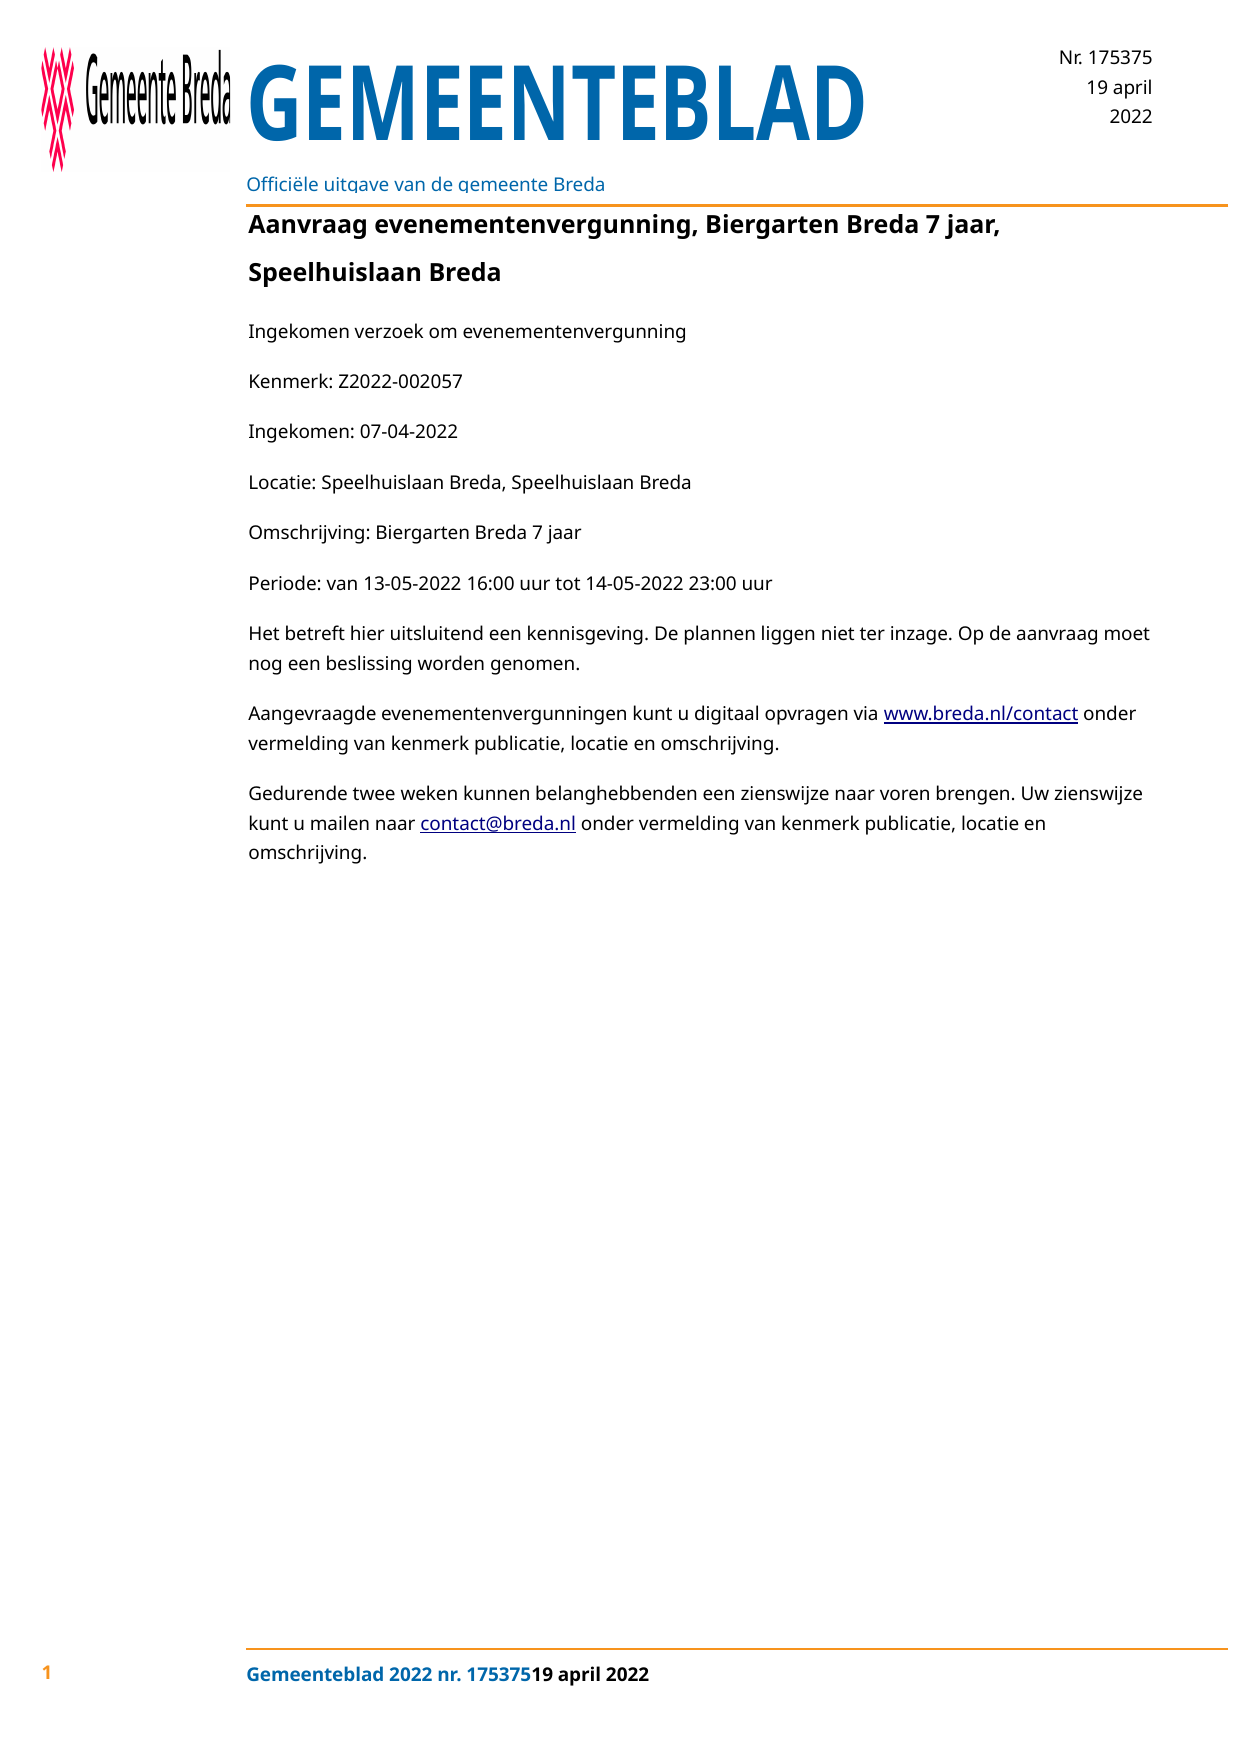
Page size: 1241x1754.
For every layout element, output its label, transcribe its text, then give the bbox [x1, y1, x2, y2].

text Ingekomen verzoek om evenementenvergunning [248, 318, 1152, 344]
text Aangevraagde evenementenvergunningen kunt u digitaal opvragen via www.breda.nl/contact onder vermelding van kenmerk publicatie, locatie en omschrijving. [248, 700, 1152, 756]
text Gedurende twee weken kunnen belanghebbenden een zienswijze naar voren brengen. Uw zienswijze kunt u mailen naar contact@breda.nl onder vermelding van kenmerk publicatie, locatie en omschrijving. [248, 780, 1152, 865]
text Het betreft hier uitsluitend een kennisgeving. De plannen liggen niet ter inzage. Op de aanvraag moet nog een beslissing worden genomen. [248, 620, 1152, 676]
picture [41, 47, 231, 172]
text Ingekomen: 07-04-2022 [248, 419, 1152, 444]
text Aanvraag evenementenvergunning, Biergarten Breda 7 jaar, Speelhuislaan Breda [248, 207, 1152, 288]
text Periode: van 13-05-2022 16:00 uur tot 14-05-2022 23:00 uur [248, 570, 1152, 596]
text Kenmerk: Z2022-002057 [248, 368, 1152, 394]
text Omschrijving: Biergarten Breda 7 jaar [248, 519, 1152, 545]
text Locatie: Speelhuislaan Breda, Speelhuislaan Breda [248, 469, 1152, 495]
